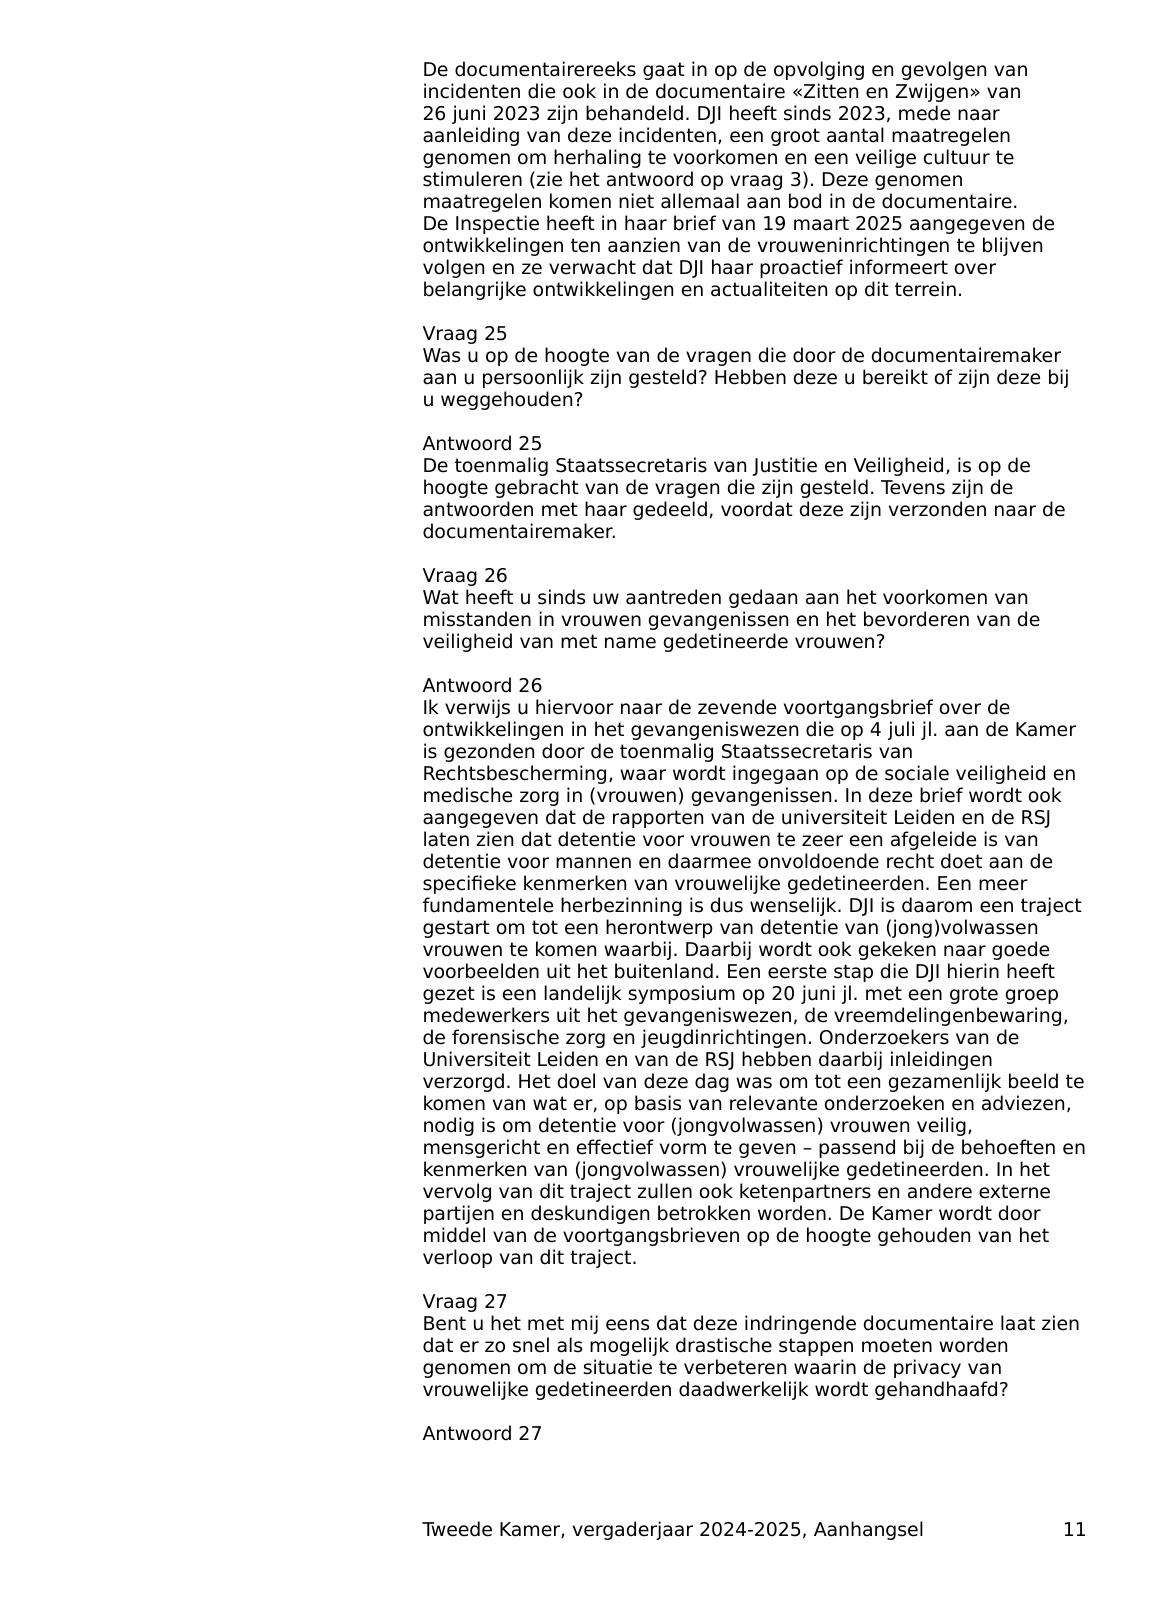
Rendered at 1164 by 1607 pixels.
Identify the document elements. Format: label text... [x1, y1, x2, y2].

text Vraag 26 [422, 565, 1087, 587]
text Wat heeft u sinds uw aantreden gedaan aan het voorkomen van misstanden in vrouwen gevangenissen en het bevorderen van de veiligheid van met name gedetineerde vrouwen? [422, 587, 1087, 653]
text Ik verwijs u hiervoor naar de zevende voortgangsbrief over de ontwikkelingen in het gevangeniswezen die op 4 juli jl. aan de Kamer is gezonden door de toenmalig Staatssecretaris van Rechtsbescherming, waar wordt ingegaan op de sociale veiligheid en medische zorg in (vrouwen) gevangenissen. In deze brief wordt ook aangegeven dat de rapporten van de universiteit Leiden en de RSJ laten zien dat detentie voor vrouwen te zeer een afgeleide is van detentie voor mannen en daarmee onvoldoende recht doet aan de specifieke kenmerken van vrouwelijke gedetineerden. Een meer fundamentele herbezinning is dus wenselijk. DJI is daarom een traject gestart om tot een herontwerp van detentie van (jong)volwassen vrouwen te komen waarbij. Daarbij wordt ook gekeken naar goede voorbeelden uit het buitenland. Een eerste stap die DJI hierin heeft gezet is een landelijk symposium op 20 juni jl. met een grote groep medewerkers uit het gevangeniswezen, de vreemdelingenbewaring, de forensische zorg en jeugdinrichtingen. Onderzoekers van de Universiteit Leiden en van de RSJ hebben daarbij inleidingen verzorgd. Het doel van deze dag was om tot een gezamenlijk beeld te komen van wat er, op basis van relevante onderzoeken en adviezen, nodig is om detentie voor (jongvolwassen) vrouwen veilig, mensgericht en effectief vorm te geven – passend bij de behoeften en kenmerken van (jongvolwassen) vrouwelijke gedetineerden. In het vervolg van dit traject zullen ook ketenpartners en andere externe partijen en deskundigen betrokken worden. De Kamer wordt door middel van de voortgangsbrieven op de hoogte gehouden van het verloop van dit traject. [422, 697, 1087, 1269]
text De documentairereeks gaat in op de opvolging en gevolgen van incidenten die ook in de documentaire «Zitten en Zwijgen» van 26 juni 2023 zijn behandeld. DJI heeft sinds 2023, mede naar aanleiding van deze incidenten, een groot aantal maatregelen genomen om herhaling te voorkomen en een veilige cultuur te stimuleren (zie het antwoord op vraag 3). Deze genomen maatregelen komen niet allemaal aan bod in de documentaire. [422, 59, 1087, 213]
text Antwoord 27 [422, 1423, 1087, 1445]
text Antwoord 26 [422, 675, 1087, 697]
text Bent u het met mij eens dat deze indringende documentaire laat zien dat er zo snel als mogelijk drastische stappen moeten worden genomen om de situatie te verbeteren waarin de privacy van vrouwelijke gedetineerden daadwerkelijk wordt gehandhaafd? [422, 1313, 1087, 1401]
text Vraag 25 [422, 323, 1087, 345]
text Antwoord 25 [422, 433, 1087, 455]
text De Inspectie heeft in haar brief van 19 maart 2025 aangegeven de ontwikkelingen ten aanzien van de vrouweninrichtingen te blijven volgen en ze verwacht dat DJI haar proactief informeert over belangrijke ontwikkelingen en actualiteiten op dit terrein. [422, 213, 1087, 301]
text Was u op de hoogte van de vragen die door de documentairemaker aan u persoonlijk zijn gesteld? Hebben deze u bereikt of zijn deze bij u weggehouden? [422, 345, 1087, 411]
text De toenmalig Staatssecretaris van Justitie en Veiligheid, is op de hoogte gebracht van de vragen die zijn gesteld. Tevens zijn de antwoorden met haar gedeeld, voordat deze zijn verzonden naar de documentairemaker. [422, 455, 1087, 543]
text Vraag 27 [422, 1291, 1087, 1313]
